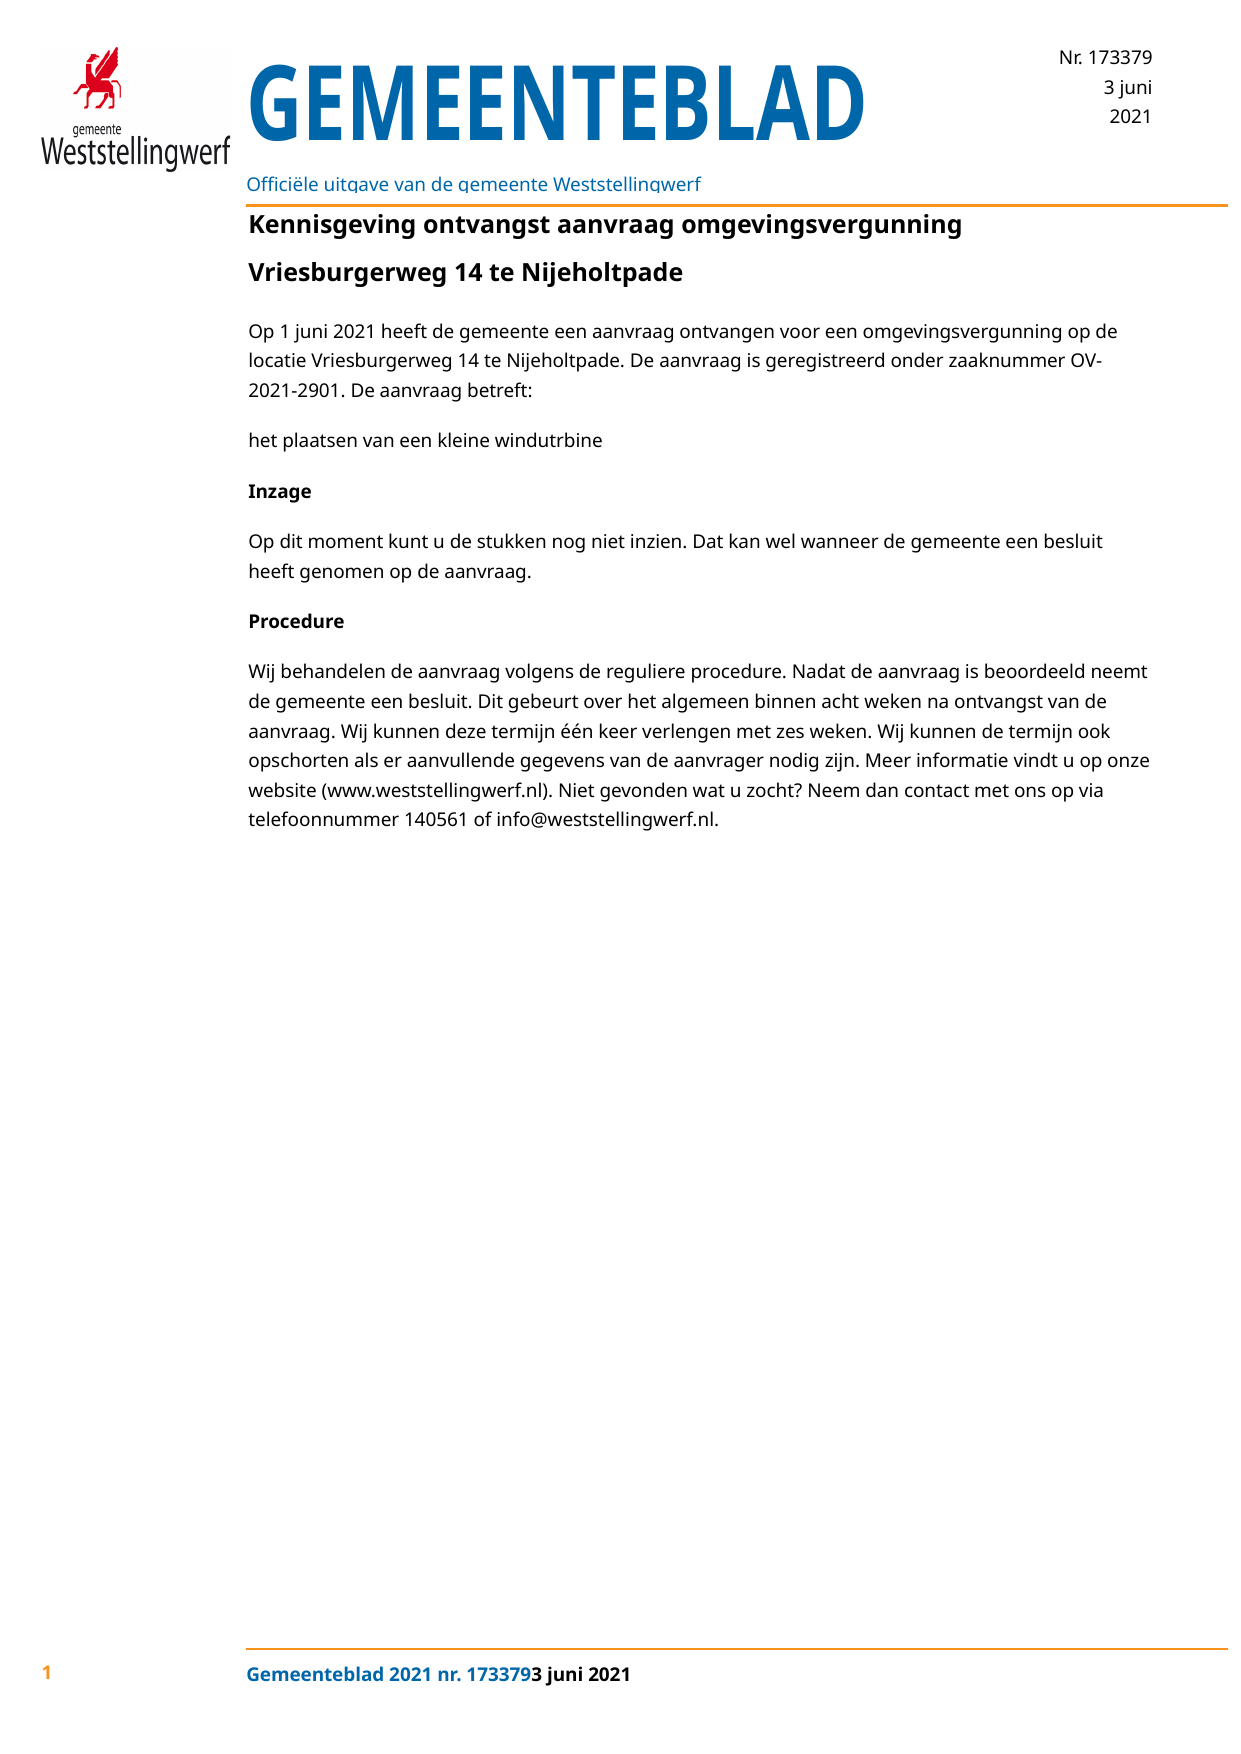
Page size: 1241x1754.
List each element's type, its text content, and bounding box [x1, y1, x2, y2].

picture [41, 47, 231, 172]
text Op 1 juni 2021 heeft de gemeente een aanvraag ontvangen voor een omgevingsvergunning op de locatie Vriesburgerweg 14 te Nijeholtpade. De aanvraag is geregistreerd onder zaaknummer OV-2021-2901. De aanvraag betreft: [248, 318, 1152, 403]
text het plaatsen van een kleine windutrbine [248, 427, 1152, 453]
text Wij behandelen de aanvraag volgens de reguliere procedure. Nadat de aanvraag is beoordeeld neemt de gemeente een besluit. Dit gebeurt over het algemeen binnen acht weken na ontvangst van de aanvraag. Wij kunnen deze termijn één keer verlengen met zes weken. Wij kunnen de termijn ook opschorten als er aanvullende gegevens van de aanvrager nodig zijn. Meer informatie vindt u op onze website (www.weststellingwerf.nl). Niet gevonden wat u zocht? Neem dan contact met ons op via telefoonnummer 140561 of info@weststellingwerf.nl. [248, 659, 1152, 832]
text Kennisgeving ontvangst aanvraag omgevingsvergunning Vriesburgerweg 14 te Nijeholtpade [248, 207, 1152, 288]
text Op dit moment kunt u de stukken nog niet inzien. Dat kan wel wanneer de gemeente een besluit heeft genomen op de aanvraag. [248, 528, 1152, 584]
text Inzage [248, 478, 1152, 504]
text Procedure [248, 608, 1152, 634]
